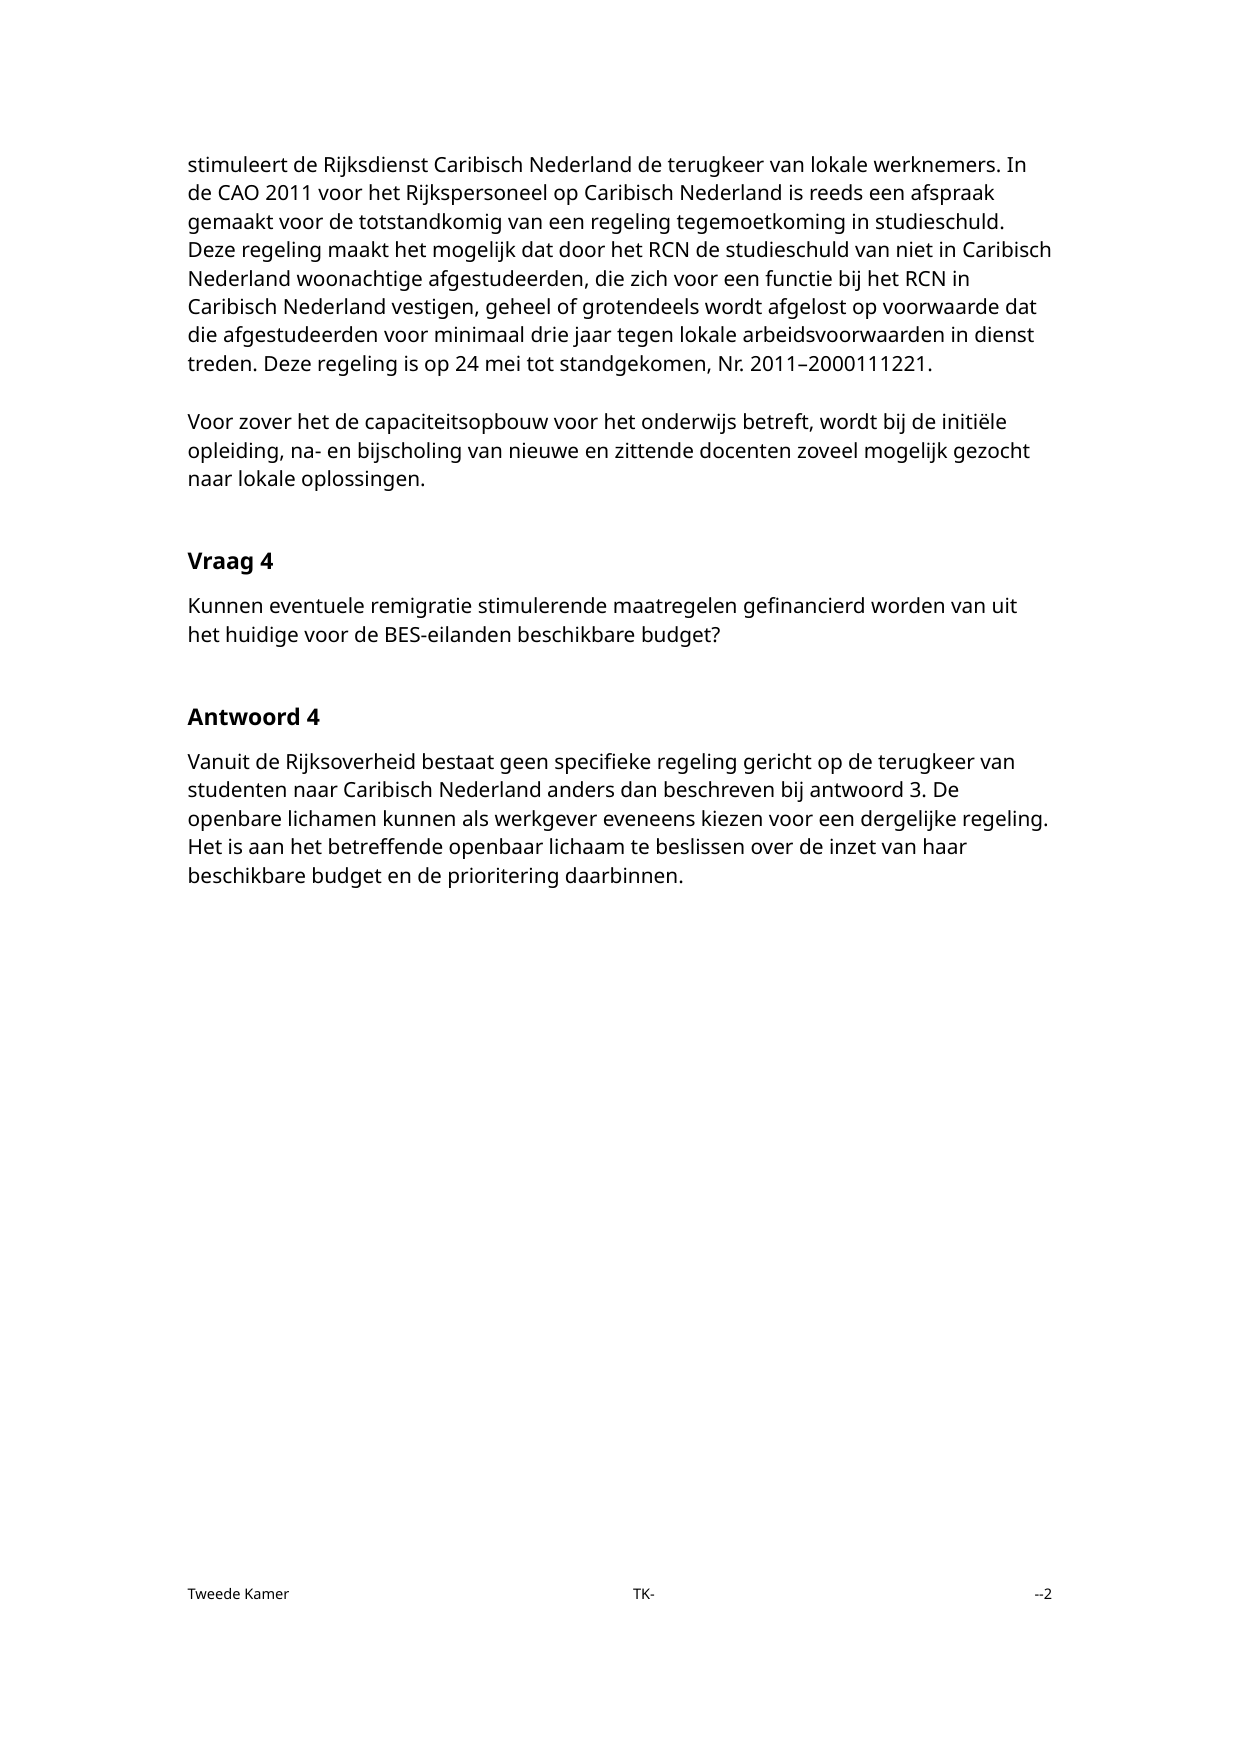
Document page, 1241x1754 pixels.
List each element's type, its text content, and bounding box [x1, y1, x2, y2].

text Vanuit de Rijksoverheid bestaat geen specifieke regeling gericht op de terugkeer van studenten naar Caribisch Nederland anders dan beschreven bij antwoord 3. De openbare lichamen kunnen als werkgever eveneens kiezen voor een dergelijke regeling. Het is aan het betreffende openbaar lichaam te beslissen over de inzet van haar beschikbare budget en de prioritering daarbinnen. [187, 747, 1053, 889]
text Kunnen eventuele remigratie stimulerende maatregelen gefinancierd worden van uit het huidige voor de BES-eilanden beschikbare budget? [187, 592, 1053, 648]
text stimuleert de Rijksdienst Caribisch Nederland de terugkeer van lokale werknemers. In de CAO 2011 voor het Rijkspersoneel op Caribisch Nederland is reeds een afspraak gemaakt voor de totstandkomig van een regeling tegemoetkoming in studieschuld. Deze regeling maakt het mogelijk dat door het RCN de studieschuld van niet in Caribisch Nederland woonachtige afgestudeerden, die zich voor een functie bij het RCN in Caribisch Nederland vestigen, geheel of grotendeels wordt afgelost op voorwaarde dat die afgestudeerden voor minimaal drie jaar tegen lokale arbeidsvoorwaarden in dienst treden. Deze regeling is op 24 mei tot standgekomen, Nr. 2011–2000111221. [187, 150, 1053, 377]
text Voor zover het de capaciteitsopbouw voor het onderwijs betreft, wordt bij de initiële opleiding, na- en bijscholing van nieuwe en zittende docenten zoveel mogelijk gezocht naar lokale oplossingen. [187, 407, 1053, 493]
subtitle Vraag 4 [187, 545, 1053, 577]
subtitle Antwoord 4 [187, 701, 1053, 732]
